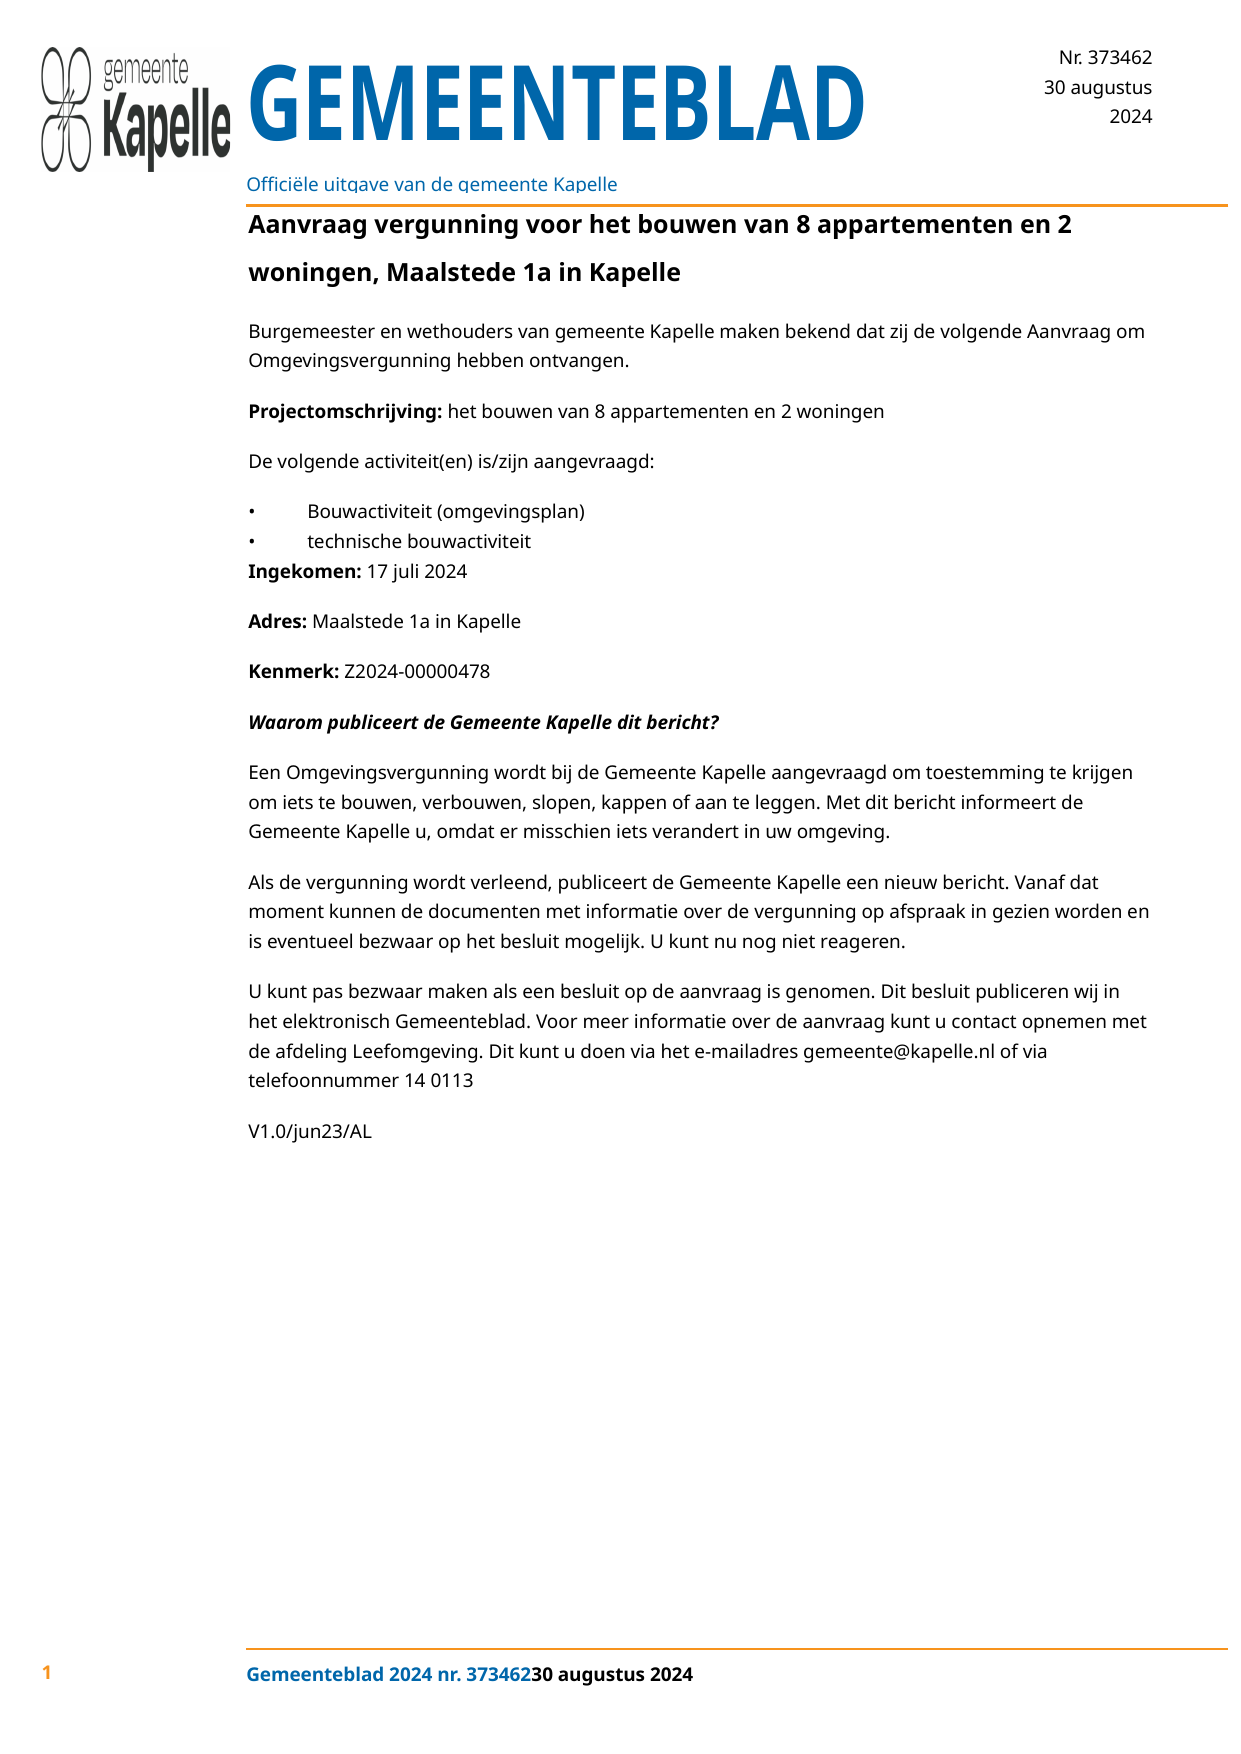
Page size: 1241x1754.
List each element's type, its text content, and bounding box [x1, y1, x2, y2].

list Bouwactiviteit (omgevingsplan) [248, 499, 1152, 524]
text Burgemeester en wethouders van gemeente Kapelle maken bekend dat zij de volgende Aanvraag om Omgevingsvergunning hebben ontvangen. [248, 318, 1152, 373]
text U kunt pas bezwaar maken als een besluit op de aanvraag is genomen. Dit besluit publiceren wij in het elektronisch Gemeenteblad. Voor meer informatie over de aanvraag kunt u contact opnemen met de afdeling Leefomgeving. Dit kunt u doen via het e-mailadres gemeente@kapelle.nl of via telefoonnummer 14 0113 [248, 979, 1152, 1093]
list technische bouwactiviteit [248, 528, 1152, 554]
text Waarom publiceert de Gemeente Kapelle dit bericht? [248, 709, 1152, 735]
text V1.0/jun23/AL [248, 1118, 1152, 1144]
text Kenmerk: Z2024-00000478 [248, 659, 1152, 684]
picture [41, 47, 231, 172]
text De volgende activiteit(en) is/zijn aangevraagd: [248, 448, 1152, 474]
text Een Omgevingsvergunning wordt bij de Gemeente Kapelle aangevraagd om toestemming te krijgen om iets te bouwen, verbouwen, slopen, kappen of aan te leggen. Met dit bericht informeert de Gemeente Kapelle u, omdat er misschien iets verandert in uw omgeving. [248, 759, 1152, 844]
text Als de vergunning wordt verleend, publiceert de Gemeente Kapelle een nieuw bericht. Vanaf dat moment kunnen de documenten met informatie over de vergunning op afspraak in gezien worden en is eventueel bezwaar op het besluit mogelijk. U kunt nu nog niet reageren. [248, 869, 1152, 954]
text Ingekomen: 17 juli 2024 [248, 558, 1152, 584]
text Aanvraag vergunning voor het bouwen van 8 appartementen en 2 woningen, Maalstede 1a in Kapelle [248, 207, 1152, 288]
text Projectomschrijving: het bouwen van 8 appartementen en 2 woningen [248, 398, 1152, 424]
text Adres: Maalstede 1a in Kapelle [248, 608, 1152, 634]
